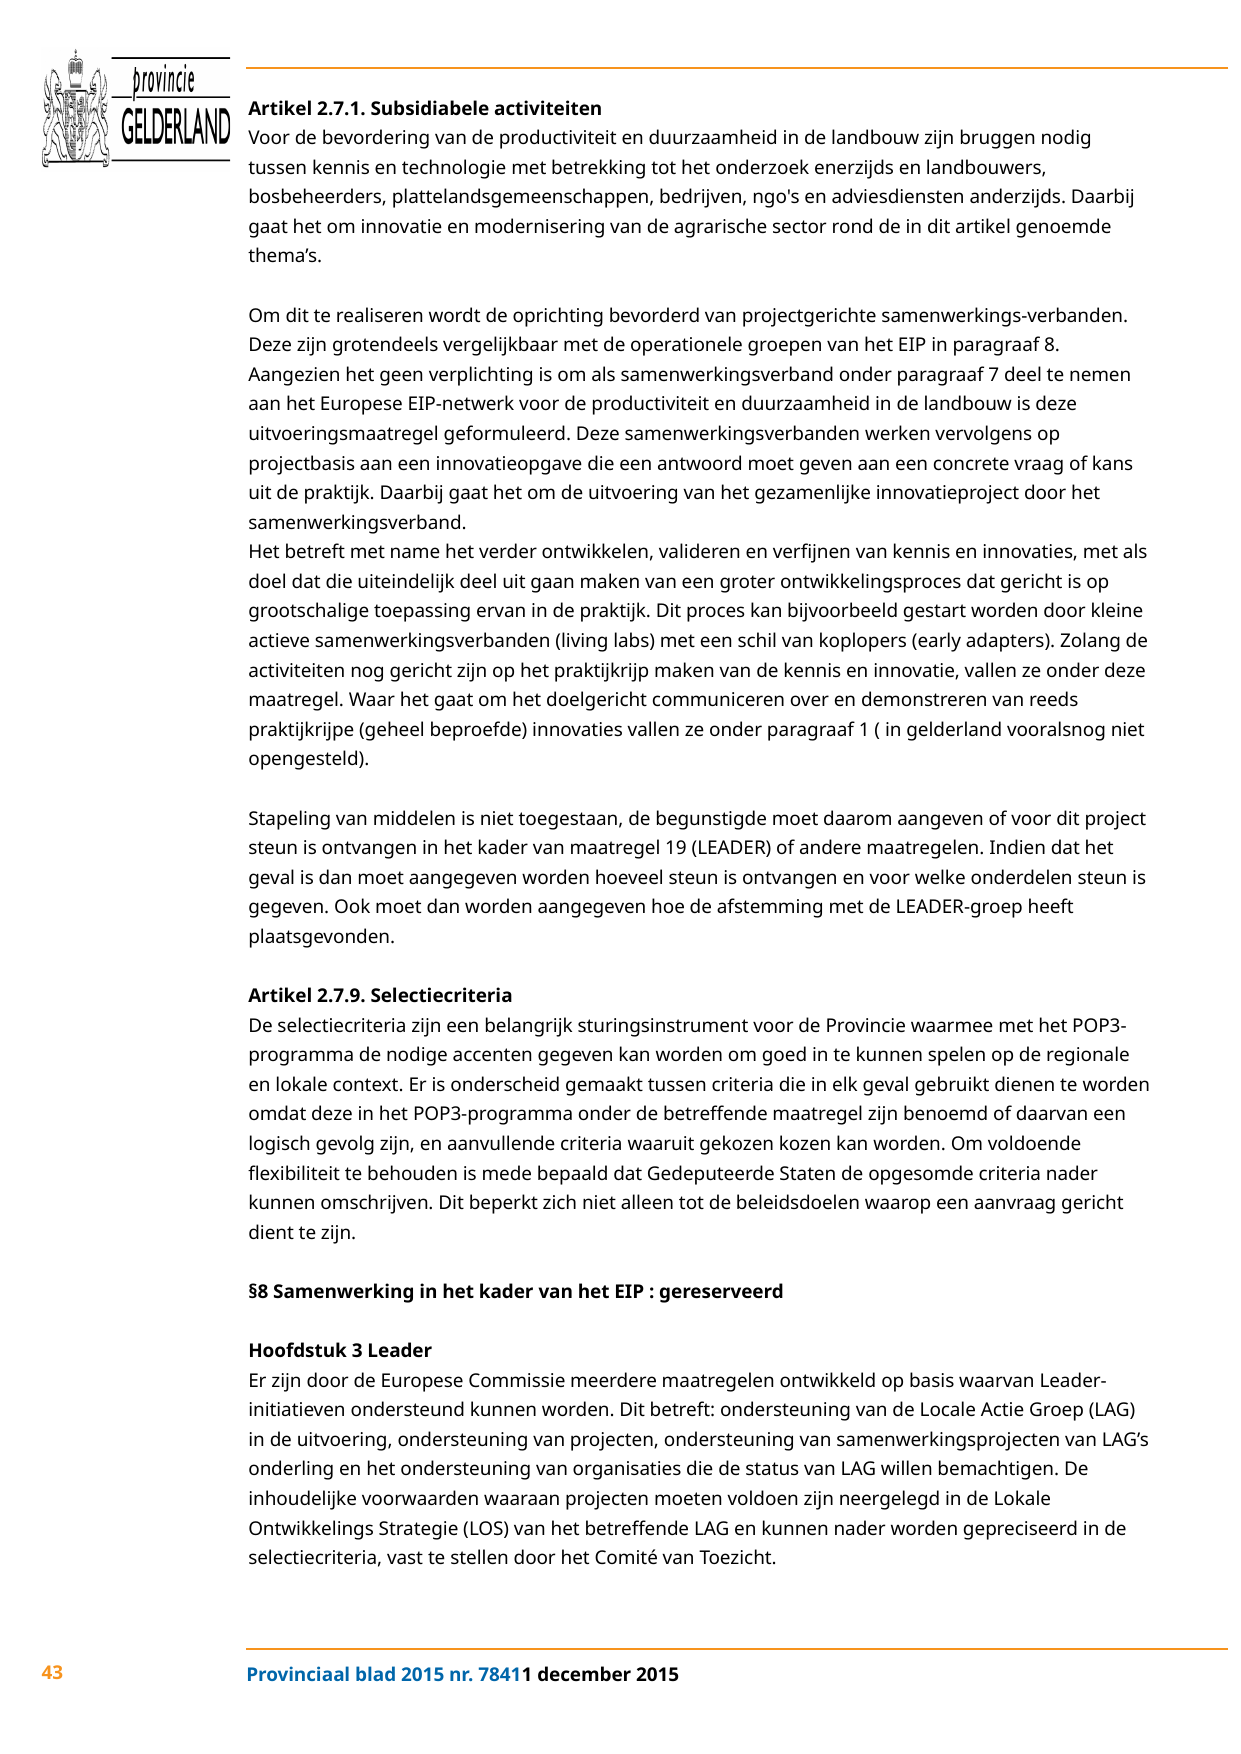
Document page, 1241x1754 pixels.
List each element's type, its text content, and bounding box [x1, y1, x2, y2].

picture [41, 47, 231, 172]
text Er zijn door de Europese Commissie meerdere maatregelen ontwikkeld op basis waarvan Leader-initiatieven ondersteund kunnen worden. Dit betreft: ondersteuning van de Locale Actie Groep (LAG) in de uitvoering, ondersteuning van projecten, ondersteuning van samenwerkingsprojecten van LAG’s onderling en het ondersteuning van organisaties die de status van LAG willen bemachtigen. De inhoudelijke voorwaarden waaraan projecten moeten voldoen zijn neergelegd in de Lokale Ontwikkelings Strategie (LOS) van het betreffende LAG en kunnen nader worden gepreciseerd in de selectiecriteria, vast te stellen door het Comité van Toezicht. [248, 1367, 1152, 1570]
text De selectiecriteria zijn een belangrijk sturingsinstrument voor de Provincie waarmee met het POP3-programma de nodige accenten gegeven kan worden om goed in te kunnen spelen op de regionale en lokale context. Er is onderscheid gemaakt tussen criteria die in elk geval gebruikt dienen te worden omdat deze in het POP3-programma onder de betreffende maatregel zijn benoemd of daarvan een logisch gevolg zijn, en aanvullende criteria waaruit gekozen kozen kan worden. Om voldoende flexibiliteit te behouden is mede bepaald dat Gedeputeerde Staten de opgesomde criteria nader kunnen omschrijven. Dit beperkt zich niet alleen tot de beleidsdoelen waarop een aanvraag gericht dient te zijn. [248, 1012, 1152, 1245]
text Voor de bevordering van de productiviteit en duurzaamheid in de landbouw zijn bruggen nodig tussen kennis en technologie met betrekking tot het onderzoek enerzijds en landbouwers, bosbeheerders, plattelandsgemeenschappen, bedrijven, ngo's en adviesdiensten anderzijds. Daarbij gaat het om innovatie en modernisering van de agrarische sector rond de in dit artikel genoemde thema’s. [248, 124, 1152, 268]
text Stapeling van middelen is niet toegestaan, de begunstigde moet daarom aangeven of voor dit project steun is ontvangen in het kader van maatregel 19 (LEADER) of andere maatregelen. Indien dat het geval is dan moet aangegeven worden hoeveel steun is ontvangen en voor welke onderdelen steun is gegeven. Ook moet dan worden aangegeven hoe de afstemming met de LEADER-groep heeft plaatsgevonden. [248, 805, 1152, 949]
text Artikel 2.7.9. Selectiecriteria [248, 982, 1152, 1008]
text Om dit te realiseren wordt de oprichting bevorderd van projectgerichte samenwerkings-verbanden. Deze zijn grotendeels vergelijkbaar met de operationele groepen van het EIP in paragraaf 8. Aangezien het geen verplichting is om als samenwerkingsverband onder paragraaf 7 deel te nemen aan het Europese EIP-netwerk voor de productiviteit en duurzaamheid in de landbouw is deze uitvoeringsmaatregel geformuleerd. Deze samenwerkingsverbanden werken vervolgens op projectbasis aan een innovatieopgave die een antwoord moet geven aan een concrete vraag of kans uit de praktijk. Daarbij gaat het om de uitvoering van het gezamenlijke innovatieproject door het samenwerkingsverband. [248, 302, 1152, 535]
text Artikel 2.7.1. Subsidiabele activiteiten [248, 95, 1152, 121]
text §8 Samenwerking in het kader van het EIP : gereserveerd [248, 1278, 1152, 1304]
text Het betreft met name het verder ontwikkelen, valideren en verfijnen van kennis en innovaties, met als doel dat die uiteindelijk deel uit gaan maken van een groter ontwikkelingsproces dat gericht is op grootschalige toepassing ervan in de praktijk. Dit proces kan bijvoorbeeld gestart worden door kleine actieve samenwerkingsverbanden (living labs) met een schil van koplopers (early adapters). Zolang de activiteiten nog gericht zijn op het praktijkrijp maken van de kennis en innovatie, vallen ze onder deze maatregel. Waar het gaat om het doelgericht communiceren over en demonstreren van reeds praktijkrijpe (geheel beproefde) innovaties vallen ze onder paragraaf 1 ( in gelderland vooralsnog niet opengesteld). [248, 538, 1152, 771]
text Hoofdstuk 3 Leader [248, 1337, 1152, 1363]
